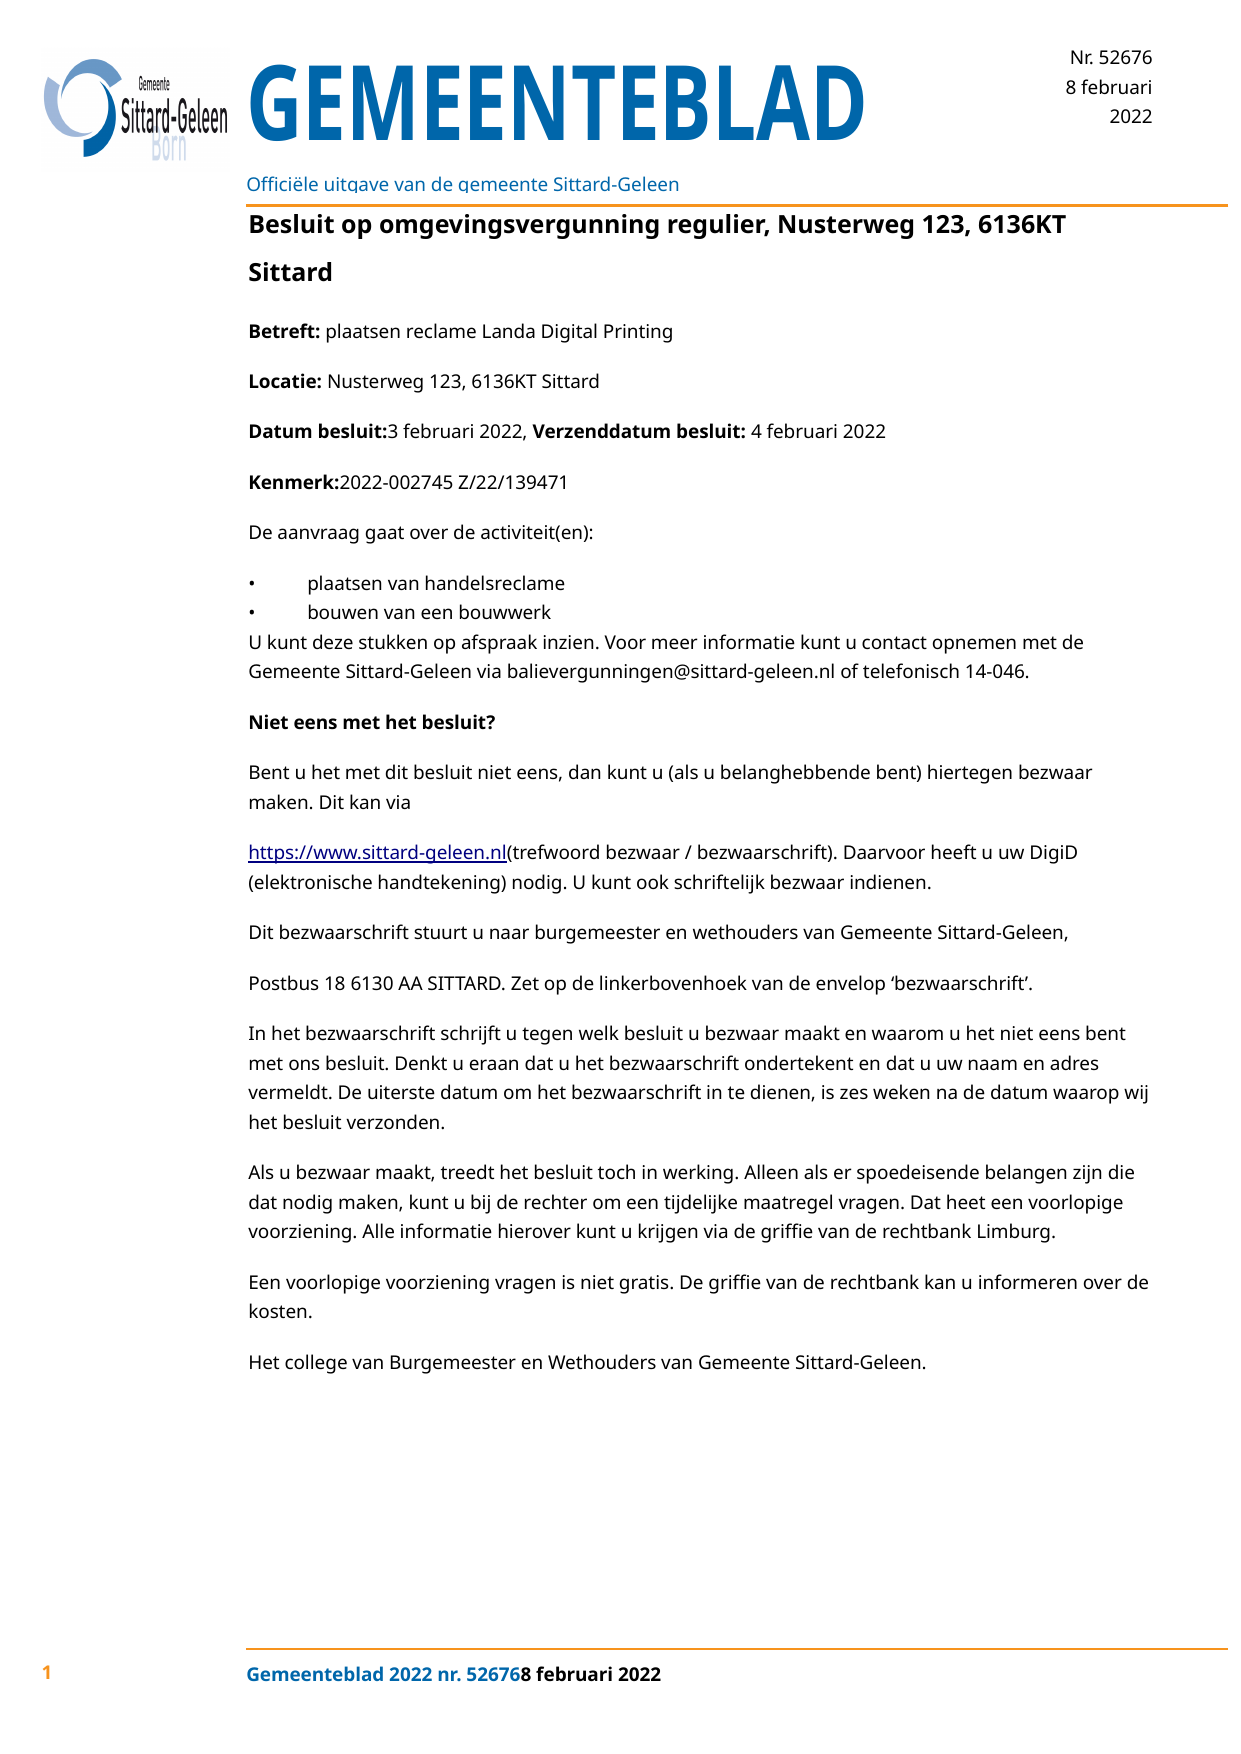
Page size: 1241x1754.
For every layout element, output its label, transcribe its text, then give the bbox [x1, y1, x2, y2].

text Niet eens met het besluit? [248, 709, 1152, 735]
text Dit bezwaarschrift stuurt u naar burgemeester en wethouders van Gemeente Sittard-Geleen, [248, 919, 1152, 945]
text Datum besluit:3 februari 2022, Verzenddatum besluit: 4 februari 2022 [248, 419, 1152, 444]
text U kunt deze stukken op afspraak inzien. Voor meer informatie kunt u contact opnemen met de Gemeente Sittard-Geleen via balievergunningen@sittard-geleen.nl of telefonisch 14-046. [248, 629, 1152, 684]
text Een voorlopige voorziening vragen is niet gratis. De griffie van de rechtbank kan u informeren over de kosten. [248, 1269, 1152, 1324]
text https://www.sittard-geleen.nl(trefwoord bezwaar / bezwaarschrift). Daarvoor heeft u uw DigiD (elektronische handtekening) nodig. U kunt ook schriftelijk bezwaar indienen. [248, 839, 1152, 895]
text Betreft: plaatsen reclame Landa Digital Printing [248, 318, 1152, 344]
picture [41, 47, 231, 172]
text Kenmerk:2022-002745 Z/22/139471 [248, 469, 1152, 495]
text Bent u het met dit besluit niet eens, dan kunt u (als u belanghebbende bent) hiertegen bezwaar maken. Dit kan via [248, 759, 1152, 815]
list plaatsen van handelsreclame [248, 570, 1152, 596]
text De aanvraag gaat over de activiteit(en): [248, 519, 1152, 545]
text Postbus 18 6130 AA SITTARD. Zet op de linkerbovenhoek van de envelop ‘bezwaarschrift’. [248, 970, 1152, 996]
text Het college van Burgemeester en Wethouders van Gemeente Sittard-Geleen. [248, 1349, 1152, 1375]
text Besluit op omgevingsvergunning regulier, Nusterweg 123, 6136KT Sittard [248, 207, 1152, 288]
list bouwen van een bouwwerk [248, 599, 1152, 625]
text In het bezwaarschrift schrijft u tegen welk besluit u bezwaar maakt en waarom u het niet eens bent met ons besluit. Denkt u eraan dat u het bezwaarschrift ondertekent en dat u uw naam en adres vermeldt. De uiterste datum om het bezwaarschrift in te dienen, is zes weken na de datum waarop wij het besluit verzonden. [248, 1020, 1152, 1135]
text Als u bezwaar maakt, treedt het besluit toch in werking. Alleen als er spoedeisende belangen zijn die dat nodig maken, kunt u bij de rechter om een tijdelijke maatregel vragen. Dat heet een voorlopige voorziening. Alle informatie hierover kunt u krijgen via de griffie van de rechtbank Limburg. [248, 1159, 1152, 1244]
text Locatie: Nusterweg 123, 6136KT Sittard [248, 368, 1152, 394]
